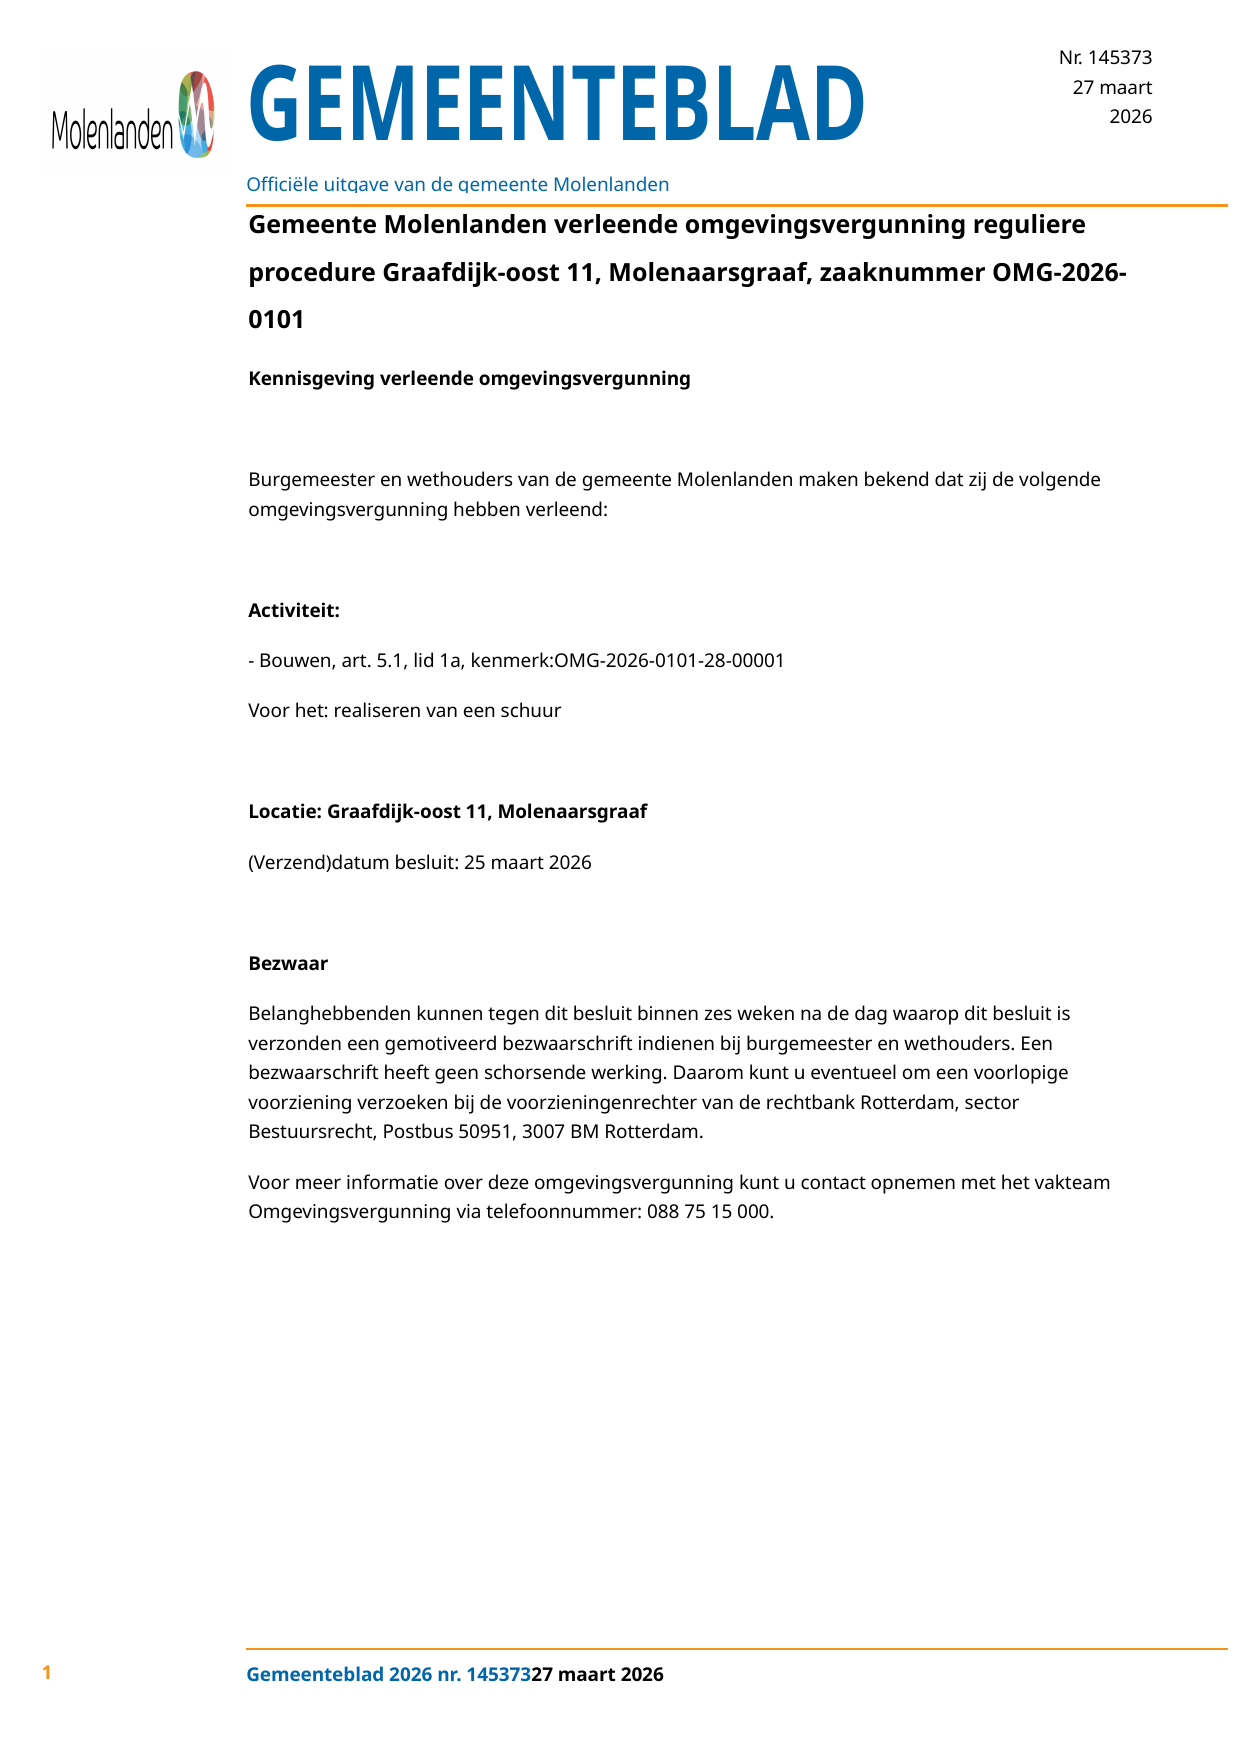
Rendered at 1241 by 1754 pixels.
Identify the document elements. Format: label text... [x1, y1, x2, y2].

text Activiteit: [248, 597, 1152, 622]
text Burgemeester en wethouders van de gemeente Molenlanden maken bekend dat zij de volgende omgevingsvergunning hebben verleend: [248, 466, 1152, 522]
text Locatie: Graafdijk-oost 11, Molenaarsgraaf [248, 798, 1152, 824]
picture [41, 47, 231, 172]
text Belanghebbenden kunnen tegen dit besluit binnen zes weken na de dag waarop dit besluit is verzonden een gemotiveerd bezwaarschrift indienen bij burgemeester en wethouders. Een bezwaarschrift heeft geen schorsende werking. Daarom kunt u eventueel om een voorlopige voorziening verzoeken bij de voorzieningenrechter van de rechtbank Rotterdam, sector Bestuursrecht, Postbus 50951, 3007 BM Rotterdam. [248, 1000, 1152, 1144]
text Gemeente Molenlanden verleende omgevingsvergunning reguliere procedure Graafdijk-oost 11, Molenaarsgraaf, zaaknummer OMG-2026-0101 [248, 207, 1152, 336]
text Kennisgeving verleende omgevingsvergunning [248, 366, 1152, 391]
text (Verzend)datum besluit: 25 maart 2026 [248, 849, 1152, 874]
text Bezwaar [248, 950, 1152, 975]
text Voor meer informatie over deze omgevingsvergunning kunt u contact opnemen met het vakteam Omgevingsvergunning via telefoonnummer: 088 75 15 000. [248, 1169, 1152, 1224]
text - Bouwen, art. 5.1, lid 1a, kenmerk:OMG-2026-0101-28-00001 [248, 647, 1152, 673]
text Voor het: realiseren van een schuur [248, 698, 1152, 723]
